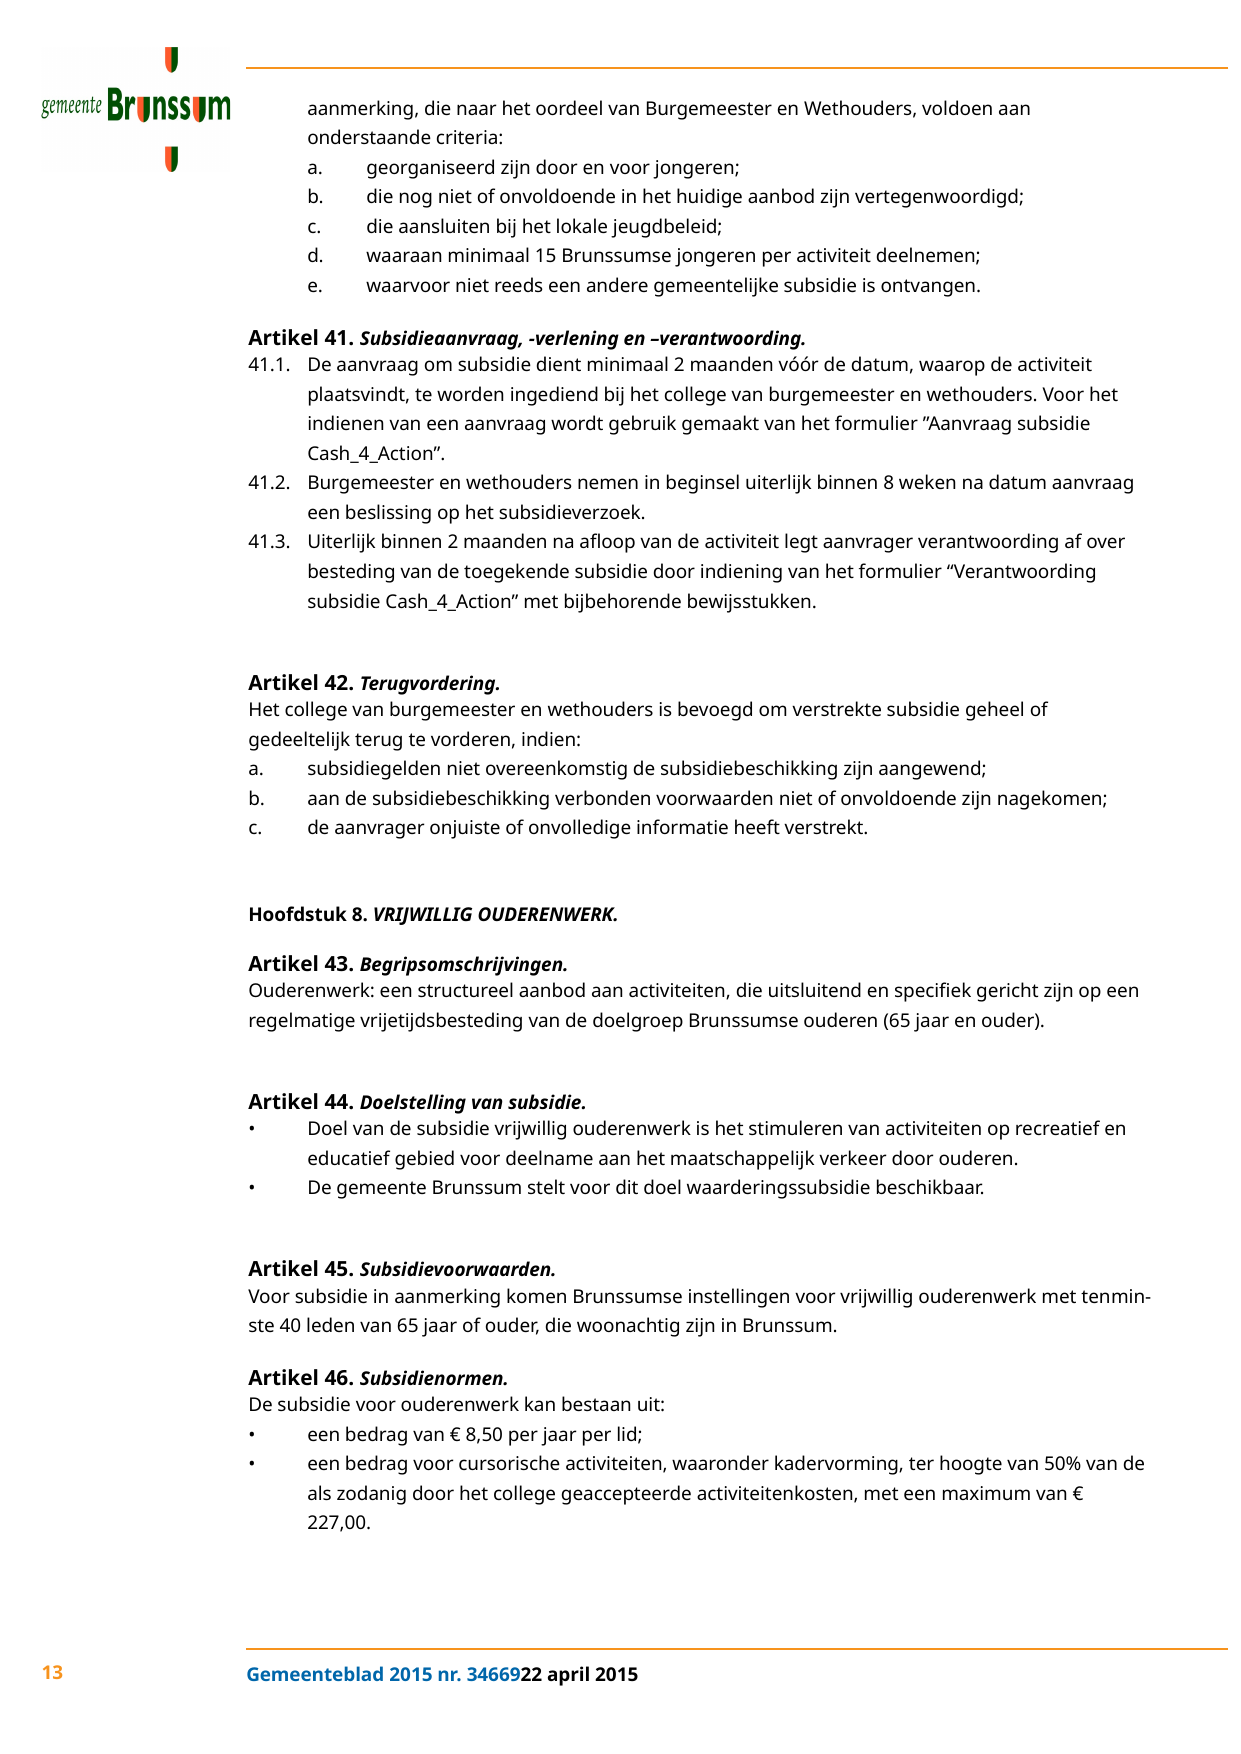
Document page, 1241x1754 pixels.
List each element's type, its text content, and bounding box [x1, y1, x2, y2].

list georganiseerd zijn door en voor jongeren; [307, 154, 1152, 180]
list een bedrag van € 8,50 per jaar per lid; [248, 1421, 1152, 1447]
text Het college van burgemeester en wethouders is bevoegd om verstrekte subsidie geheel of gedeeltelijk terug te vorderen, indien: [248, 696, 1152, 752]
list aan de subsidiebeschikking verbonden voorwaarden niet of onvoldoende zijn nagekomen; [248, 785, 1152, 811]
list Uiterlijk binnen 2 maanden na afloop van de activiteit legt aanvrager verantwoording af over besteding van de toegekende subsidie door indiening van het formulier “Verantwoording subsidie Cash_4_Action” met bijbehorende bewijsstukken. [248, 529, 1152, 613]
text Artikel 43. Begripsomschrijvingen. [248, 949, 1152, 977]
text Hoofdstuk 8. VRIJWILLIG OUDERENWERK. [248, 899, 1152, 928]
list de aanvrager onjuiste of onvolledige informatie heeft verstrekt. [248, 814, 1152, 840]
list Burgemeester en wethouders nemen in beginsel uiterlijk binnen 8 weken na datum aanvraag een beslissing op het subsidieverzoek. [248, 469, 1152, 525]
list die nog niet of onvoldoende in het huidige aanbod zijn vertegenwoordigd; [307, 183, 1152, 209]
text Artikel 41. Subsidieaanvraag, -verlening en –verantwoording. [248, 323, 1152, 351]
text Voor subsidie in aanmerking komen Brunssumse instellingen voor vrijwillig ouderenwerk met ten­min­ste 40 leden van 65 jaar of ouder, die woonachtig zijn in Brunssum. [248, 1283, 1152, 1338]
list waaraan minimaal 15 Brunssumse jongeren per activiteit deelnemen; [307, 243, 1152, 268]
list aanmerking, die naar het oordeel van Burgemeester en Wethouders, voldoen aan onderstaande criteria: [248, 95, 1152, 150]
list een bedrag voor cursorische activi­teiten, waaronder kader­vor­ming, ter hoogte van 50% van de als zodanig door het college geaccepteerde­ activi­teitenkosten, met een maximum­ van € 227,00. [248, 1450, 1152, 1535]
list waarvoor niet reeds een andere gemeentelijke subsidie is ontvangen. [307, 272, 1152, 298]
text Artikel 44. Doelstelling van subsidie. [248, 1087, 1152, 1115]
text Artikel 42. Terugvordering. [248, 668, 1152, 696]
picture [41, 47, 231, 172]
text Artikel 45. Subsidievoorwaarden. [248, 1254, 1152, 1283]
list die aansluiten bij het lokale jeugdbeleid; [307, 213, 1152, 239]
list De gemeente Brunssum stelt voor dit doel waarderingssubsidie beschikbaar. [248, 1174, 1152, 1200]
text Artikel 46. Subsidienormen. [248, 1363, 1152, 1391]
list Doel van de subsidie vrijwillig ouderenwerk is het stimuleren van activiteiten op recreatief en educa­tief gebied voor deelname aan het maatschappe­lijk verkeer door ouderen. [248, 1115, 1152, 1171]
text De subsidie voor ouderenwerk kan bestaan uit: [248, 1391, 1152, 1417]
list subsidiegelden niet overeenkomstig de subsidiebeschikking zijn aangewend; [248, 755, 1152, 781]
text Ouderenwerk: een structureel aanbod aan activiteiten, die uitsluitend en specifiek gericht zijn op een regelmatige vrijetijdsbesteding van de doelgroep Brunssumse ouderen (65 jaar en ouder). [248, 977, 1152, 1032]
list De aanvraag om subsidie dient minimaal 2 maanden vóór de datum, waarop de activiteit plaatsvindt, te worden ingediend bij het college van burgemeester en wethouders. Voor het indienen van een aanvraag wordt gebruik gemaakt van het formulier ”Aanvraag subsidie Cash_4_Action”. [248, 351, 1152, 466]
